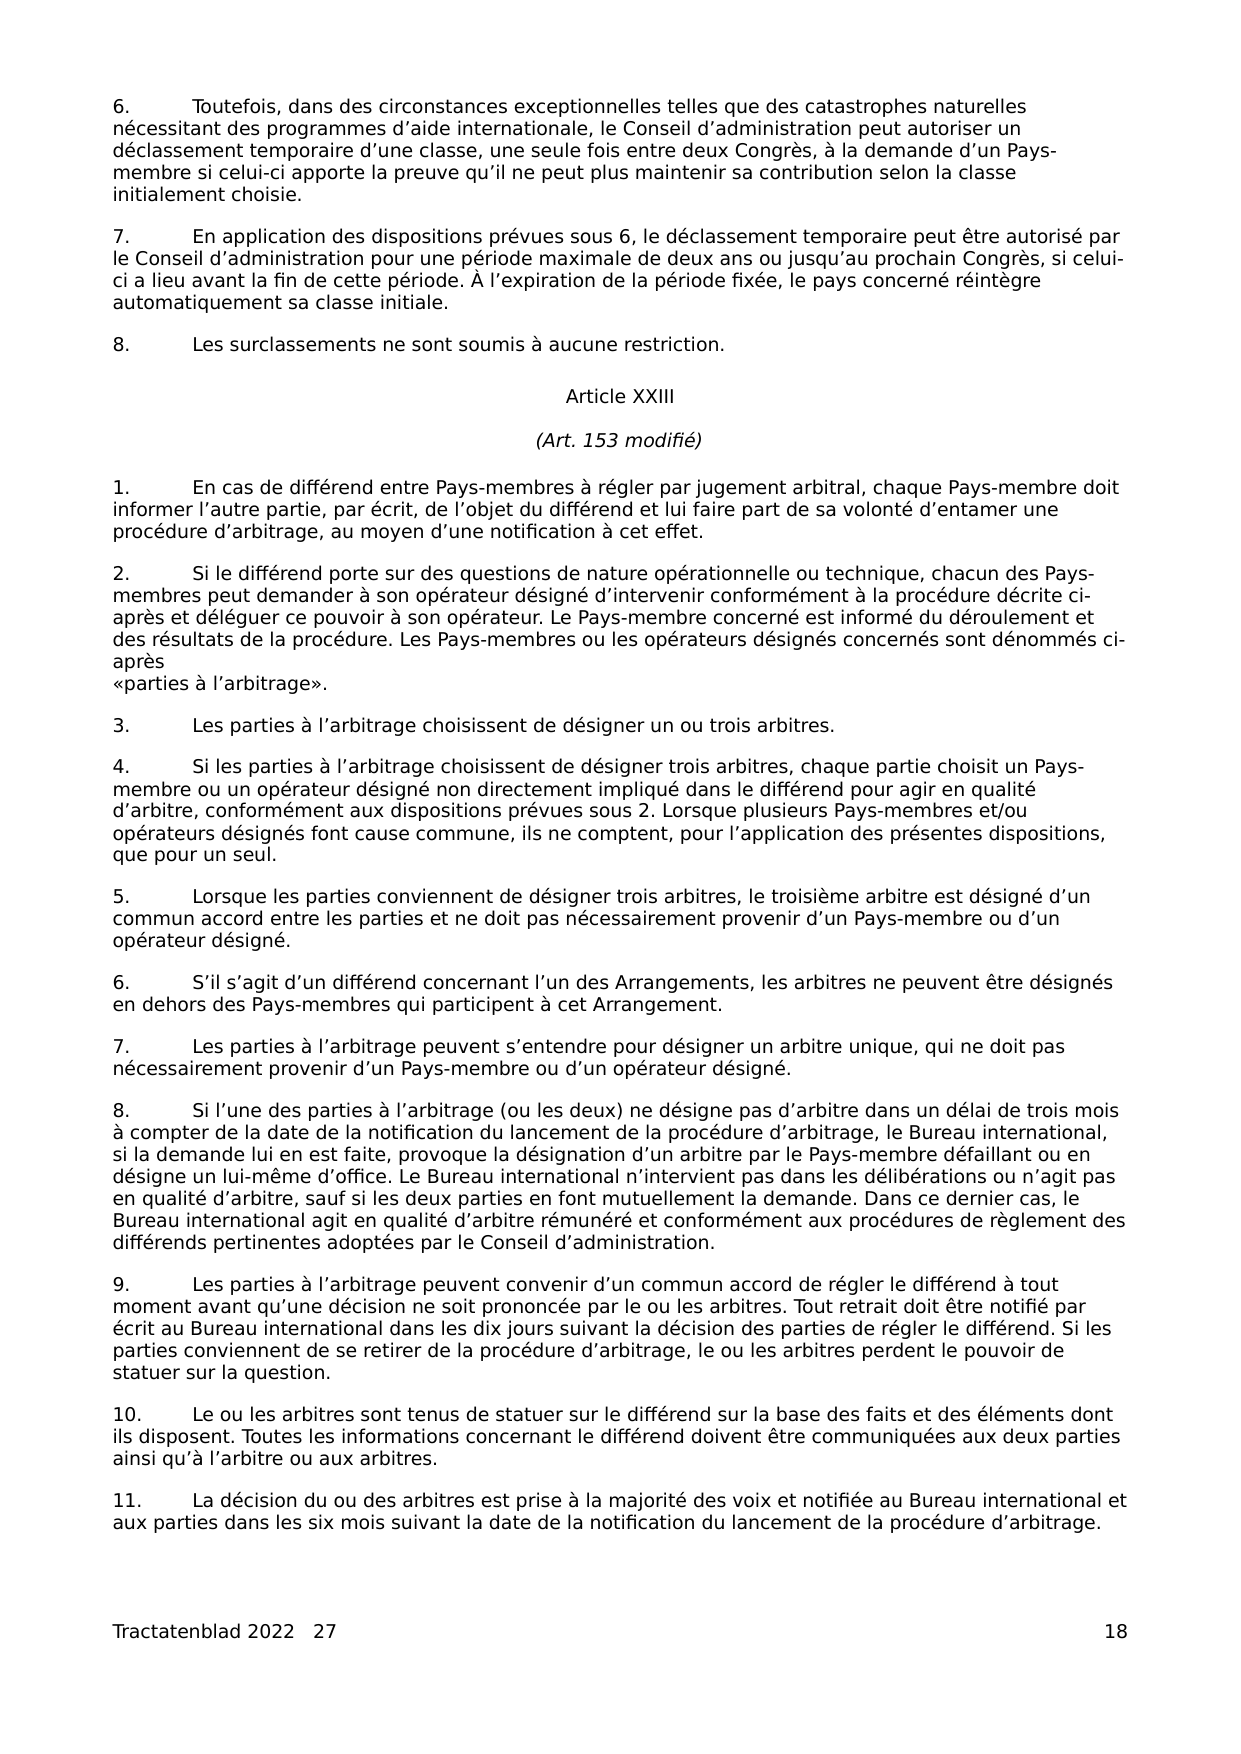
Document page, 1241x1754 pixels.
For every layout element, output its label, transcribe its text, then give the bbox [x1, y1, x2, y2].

text 2. Si le différend porte sur des questions de nature opérationnelle ou technique, chacun des Pays-membres peut demander à son opérateur désigné d’intervenir conformément à la procédure décrite ci-après et déléguer ce pouvoir à son opérateur. Le Pays-membre concerné est informé du déroulement et des résultats de la procédure. Les Pays-membres ou les opérateurs désignés concernés sont dénommés ci-après [112, 563, 1128, 672]
text 6. Toutefois, dans des circonstances exceptionnelles telles que des catastrophes naturelles nécessitant des programmes d’aide internationale, le Conseil d’administration peut autoriser un déclassement temporaire d’une classe, une seule fois entre deux Congrès, à la demande d’un Pays-membre si celui-ci apporte la preuve qu’il ne peut plus maintenir sa contribution selon la classe initialement choisie. [112, 96, 1128, 206]
subtitle Article XXIII (Art. 153 modifié) [112, 386, 1128, 452]
text 8. Les surclassements ne sont soumis à aucune restriction. [112, 334, 1128, 356]
text 1. En cas de différend entre Pays-membres à régler par jugement arbitral, chaque Pays-membre doit informer l’autre partie, par écrit, de l’objet du différend et lui faire part de sa volonté d’entamer une procédure d’arbitrage, au moyen d’une notification à cet effet. [112, 477, 1128, 543]
text 7. Les parties à l’arbitrage peuvent s’entendre pour désigner un arbitre unique, qui ne doit pas nécessairement provenir d’un Pays-membre ou d’un opérateur désigné. [112, 1036, 1128, 1080]
text 9. Les parties à l’arbitrage peuvent convenir d’un commun accord de régler le différend à tout moment avant qu’une décision ne soit prononcée par le ou les arbitres. Tout retrait doit être notifié par écrit au Bureau international dans les dix jours suivant la décision des parties de régler le différend. Si les parties conviennent de se retirer de la procédure d’arbitrage, le ou les arbitres perdent le pouvoir de statuer sur la question. [112, 1274, 1128, 1384]
text 6. S’il s’agit d’un différend concernant l’un des Arrangements, les arbitres ne peuvent être désignés en dehors des Pays-membres qui participent à cet Arrangement. [112, 972, 1128, 1016]
text 3. Les parties à l’arbitrage choisissent de désigner un ou trois arbitres. [112, 714, 1128, 736]
text 11. La décision du ou des arbitres est prise à la majorité des voix et notifiée au Bureau international et aux parties dans les six mois suivant la date de la notification du lancement de la procédure d’arbitrage. [112, 1490, 1128, 1534]
text «parties à l’arbitrage». [112, 672, 1128, 694]
text 4. Si les parties à l’arbitrage choisissent de désigner trois arbitres, chaque partie choisit un Pays-membre ou un opérateur désigné non directement impliqué dans le différend pour agir en qualité d’arbitre, conformément aux dispositions prévues sous 2. Lorsque plusieurs Pays-membres et/ou opérateurs désignés font cause commune, ils ne comptent, pour l’application des présentes dispositions, que pour un seul. [112, 756, 1128, 866]
text 8. Si l’une des parties à l’arbitrage (ou les deux) ne désigne pas d’arbitre dans un délai de trois mois à compter de la date de la notification du lancement de la procédure d’arbitrage, le Bureau international, si la demande lui en est faite, provoque la désignation d’un arbitre par le Pays-membre défaillant ou en désigne un lui-même d’office. Le Bureau international n’intervient pas dans les délibérations ou n’agit pas en qualité d’arbitre, sauf si les deux parties en font mutuellement la demande. Dans ce dernier cas, le Bureau international agit en qualité d’arbitre rémunéré et conformément aux procédures de règlement des différends pertinentes adoptées par le Conseil d’administration. [112, 1100, 1128, 1254]
text 10. Le ou les arbitres sont tenus de statuer sur le différend sur la base des faits et des éléments dont ils disposent. Toutes les informations concernant le différend doivent être communiquées aux deux parties ainsi qu’à l’arbitre ou aux arbitres. [112, 1404, 1128, 1470]
text 5. Lorsque les parties conviennent de désigner trois arbitres, le troisième arbitre est désigné d’un commun accord entre les parties et ne doit pas nécessairement provenir d’un Pays-membre ou d’un opérateur désigné. [112, 886, 1128, 952]
text 7. En application des dispositions prévues sous 6, le déclassement temporaire peut être autorisé par le Conseil d’administration pour une période maximale de deux ans ou jusqu’au prochain Congrès, si celui-ci a lieu avant la fin de cette période. À l’expiration de la période fixée, le pays concerné réintègre automatiquement sa classe initiale. [112, 226, 1128, 314]
